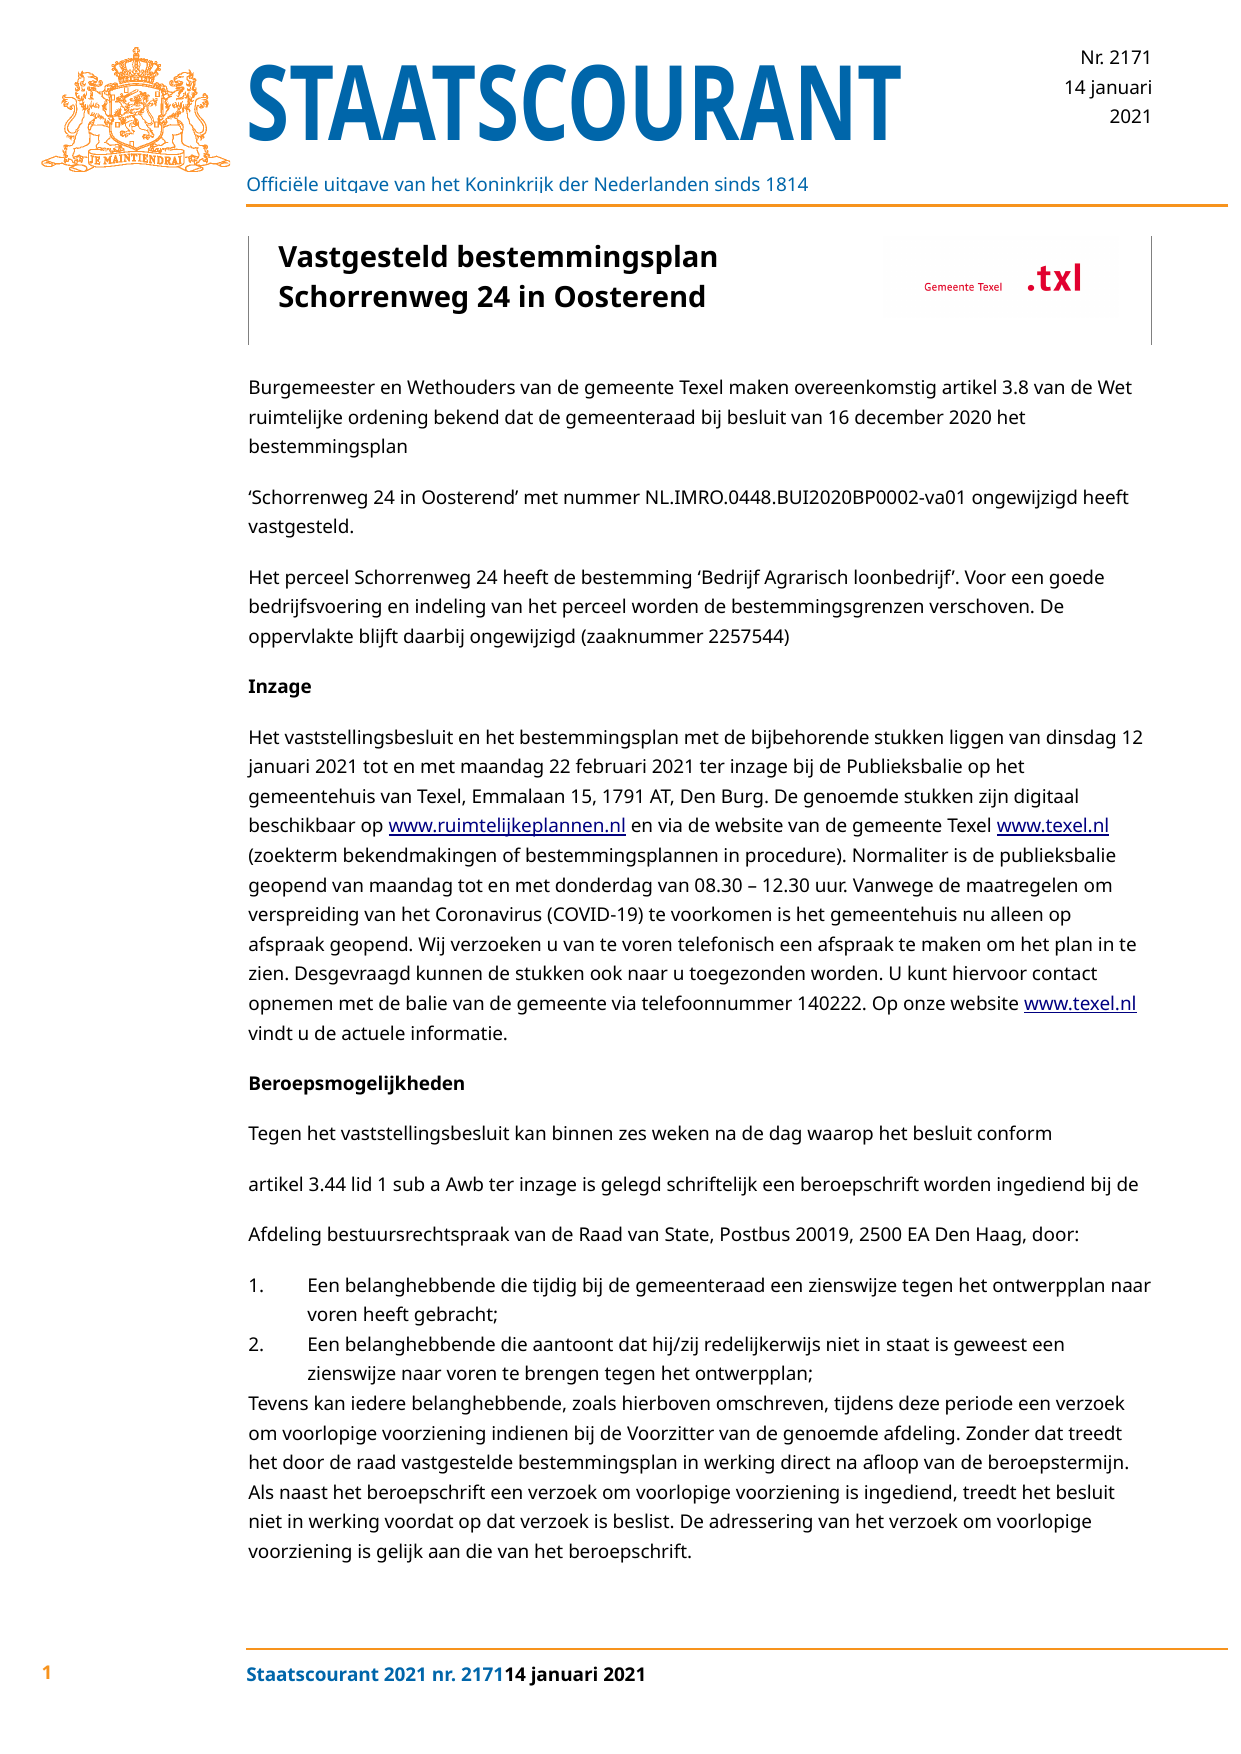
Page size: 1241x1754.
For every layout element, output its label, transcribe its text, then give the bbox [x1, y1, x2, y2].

text Tegen het vaststellingsbesluit kan binnen zes weken na de dag waarop het besluit conform [248, 1121, 1152, 1146]
text Afdeling bestuursrechtspraak van de Raad van State, Postbus 20019, 2500 EA Den Haag, door: [248, 1221, 1152, 1247]
list Een belanghebbende die tijdig bij de gemeenteraad een zienswijze tegen het ontwerpplan naar voren heeft gebracht; [248, 1272, 1152, 1327]
text Het vaststellingsbesluit en het bestemmingsplan met de bijbehorende stukken liggen van dinsdag 12 januari 2021 tot en met maandag 22 februari 2021 ter inzage bij de Publieksbalie op het gemeentehuis van Texel, Emmalaan 15, 1791 AT, Den Burg. De genoemde stukken zijn digitaal beschikbaar op www.ruimtelijkeplannen.nl en via de website van de gemeente Texel www.texel.nl (zoekterm bekendmakingen of bestemmingsplannen in procedure). Normaliter is de publieksbalie geopend van maandag tot en met donderdag van 08.30 – 12.30 uur. Vanwege de maatregelen om verspreiding van het Coronavirus (COVID-19) te voorkomen is het gemeentehuis nu alleen op afspraak geopend. Wij verzoeken u van te voren telefonisch een afspraak te maken om het plan in te zien. Desgevraagd kunnen de stukken ook naar u toegezonden worden. U kunt hiervoor contact opnemen met de balie van de gemeente via telefoonnummer 140222. Op onze website www.texel.nl vindt u de actuele informatie. [248, 724, 1152, 1045]
text Burgemeester en Wethouders van de gemeente Texel maken overeenkomstig artikel 3.8 van de Wet ruimtelijke ordening bekend dat de gemeenteraad bij besluit van 16 december 2020 het bestemmingsplan [248, 374, 1152, 459]
text Inzage [248, 673, 1152, 699]
picture [882, 236, 1119, 318]
text Tevens kan iedere belanghebbende, zoals hierboven omschreven, tijdens deze periode een verzoek om voorlopige voorziening indienen bij de Voorzitter van de genoemde afdeling. Zonder dat treedt het door de raad vastgestelde bestemmingsplan in werking direct na afloop van de beroepstermijn. Als naast het beroepschrift een verzoek om voorlopige voorziening is ingediend, treedt het besluit niet in werking voordat op dat verzoek is beslist. De adressering van het verzoek om voorlopige voorziening is gelijk aan die van het beroepschrift. [248, 1390, 1152, 1564]
text artikel 3.44 lid 1 sub a Awb ter inzage is gelegd schriftelijk een beroepschrift worden ingediend bij de [248, 1171, 1152, 1197]
picture [41, 47, 231, 172]
text ‘Schorrenweg 24 in Oosterend’ met nummer NL.IMRO.0448.BUI2020BP0002-va01 ongewijzigd heeft vastgesteld. [248, 484, 1152, 539]
table_header Vastgesteld bestemmingsplan Schorrenweg 24 in Oosterend [249, 236, 850, 345]
list Een belanghebbende die aantoont dat hij/zij redelijkerwijs niet in staat is geweest een zienswijze naar voren te brengen tegen het ontwerpplan; [248, 1331, 1152, 1386]
table_header [850, 236, 1151, 345]
text Het perceel Schorrenweg 24 heeft de bestemming ‘Bedrijf Agrarisch loonbedrijf’. Voor een goede bedrijfsvoering en indeling van het perceel worden de bestemmingsgrenzen verschoven. De oppervlakte blijft daarbij ongewijzigd (zaaknummer 2257544) [248, 564, 1152, 649]
text Beroepsmogelijkheden [248, 1070, 1152, 1096]
